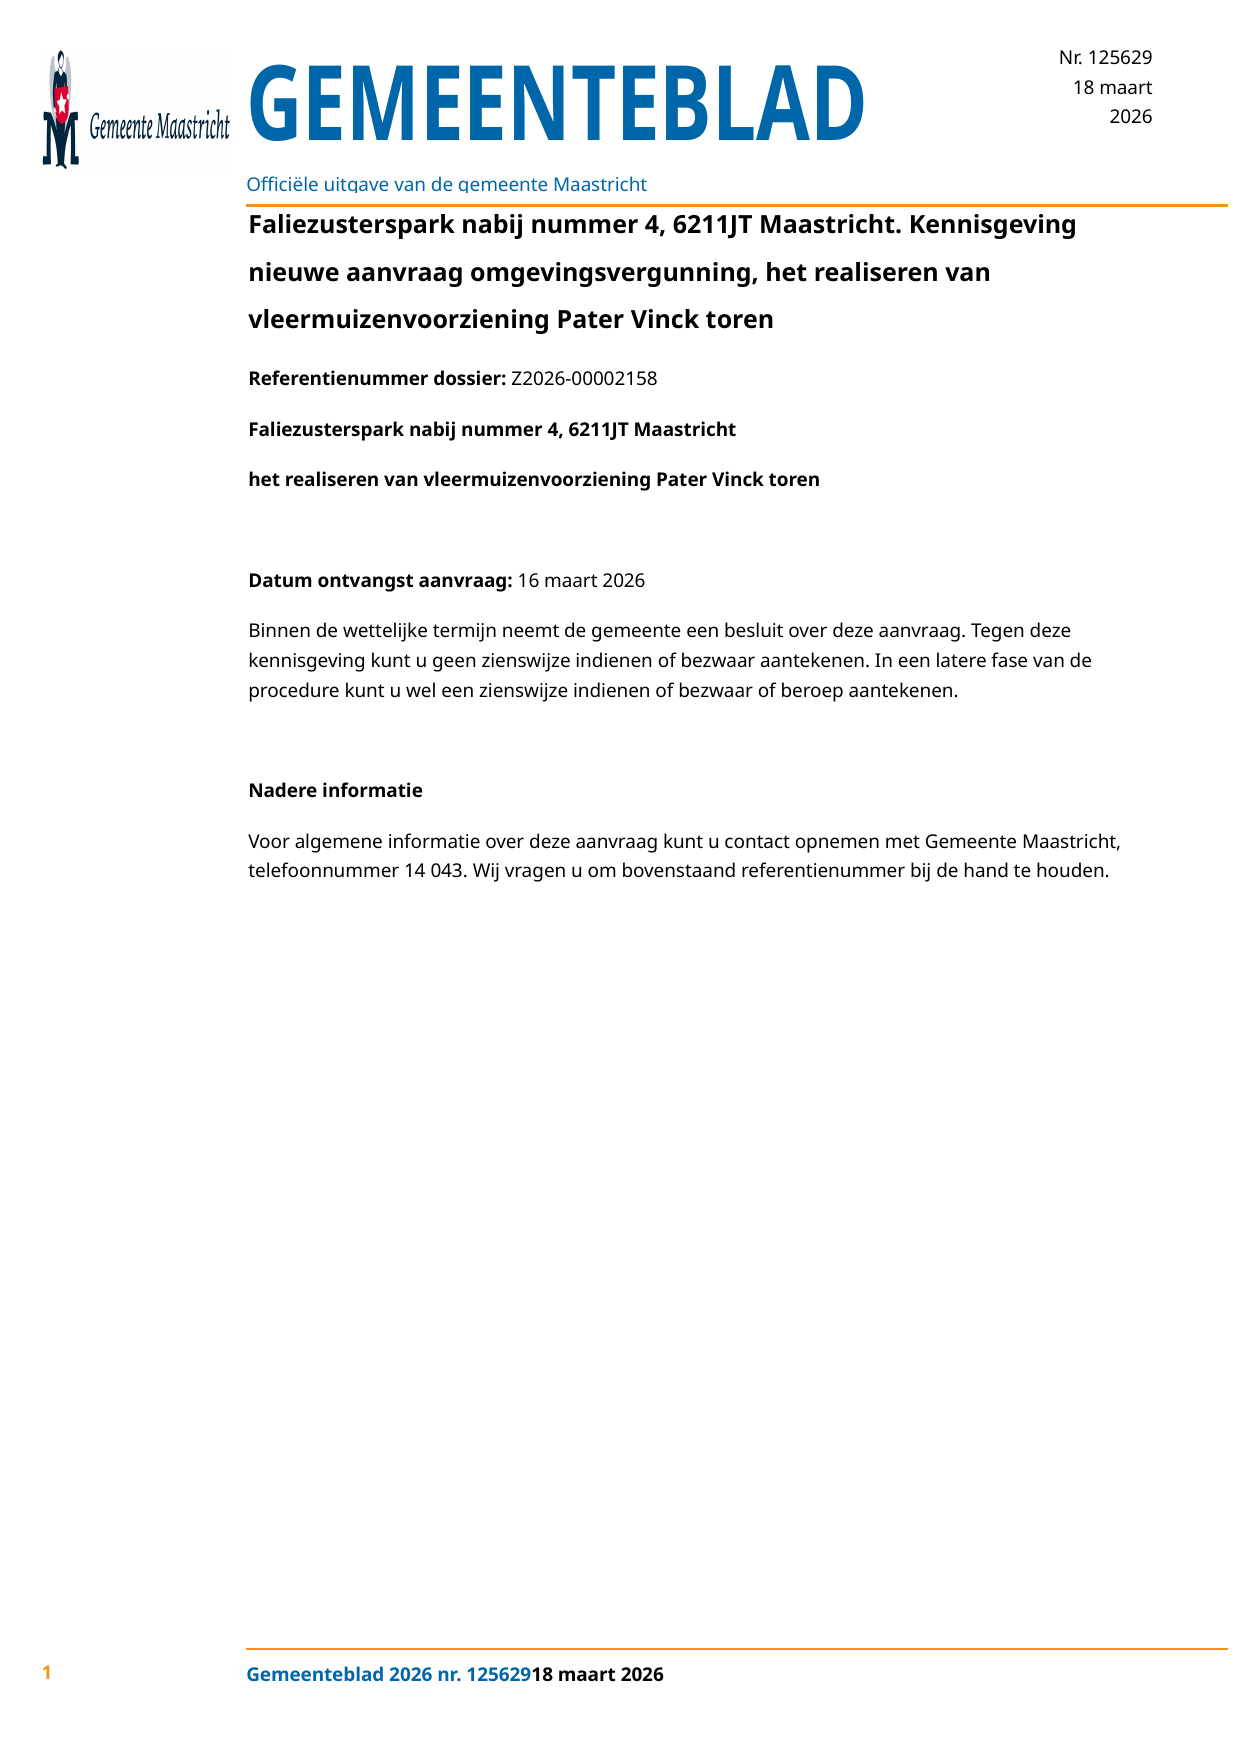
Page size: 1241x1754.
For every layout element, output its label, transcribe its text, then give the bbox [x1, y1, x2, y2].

text Nadere informatie [248, 778, 1152, 803]
text Voor algemene informatie over deze aanvraag kunt u contact opnemen met Gemeente Maastricht, telefoonnummer 14 043. Wij vragen u om bovenstaand referentienummer bij de hand te houden. [248, 828, 1152, 883]
text Referentienummer dossier: Z2026-00002158 [248, 366, 1152, 391]
text Datum ontvangst aanvraag: 16 maart 2026 [248, 567, 1152, 593]
text Faliezusterspark nabij nummer 4, 6211JT Maastricht. Kennisgeving nieuwe aanvraag omgevingsvergunning, het realiseren van vleermuizenvoorziening Pater Vinck toren [248, 207, 1152, 336]
text Faliezusterspark nabij nummer 4, 6211JT Maastricht [248, 416, 1152, 442]
picture [41, 47, 231, 172]
text Binnen de wettelijke termijn neemt de gemeente een besluit over deze aanvraag. Tegen deze kennisgeving kunt u geen zienswijze indienen of bezwaar aantekenen. In een latere fase van de procedure kunt u wel een zienswijze indienen of bezwaar of beroep aantekenen. [248, 618, 1152, 702]
text het realiseren van vleermuizenvoorziening Pater Vinck toren [248, 466, 1152, 492]
